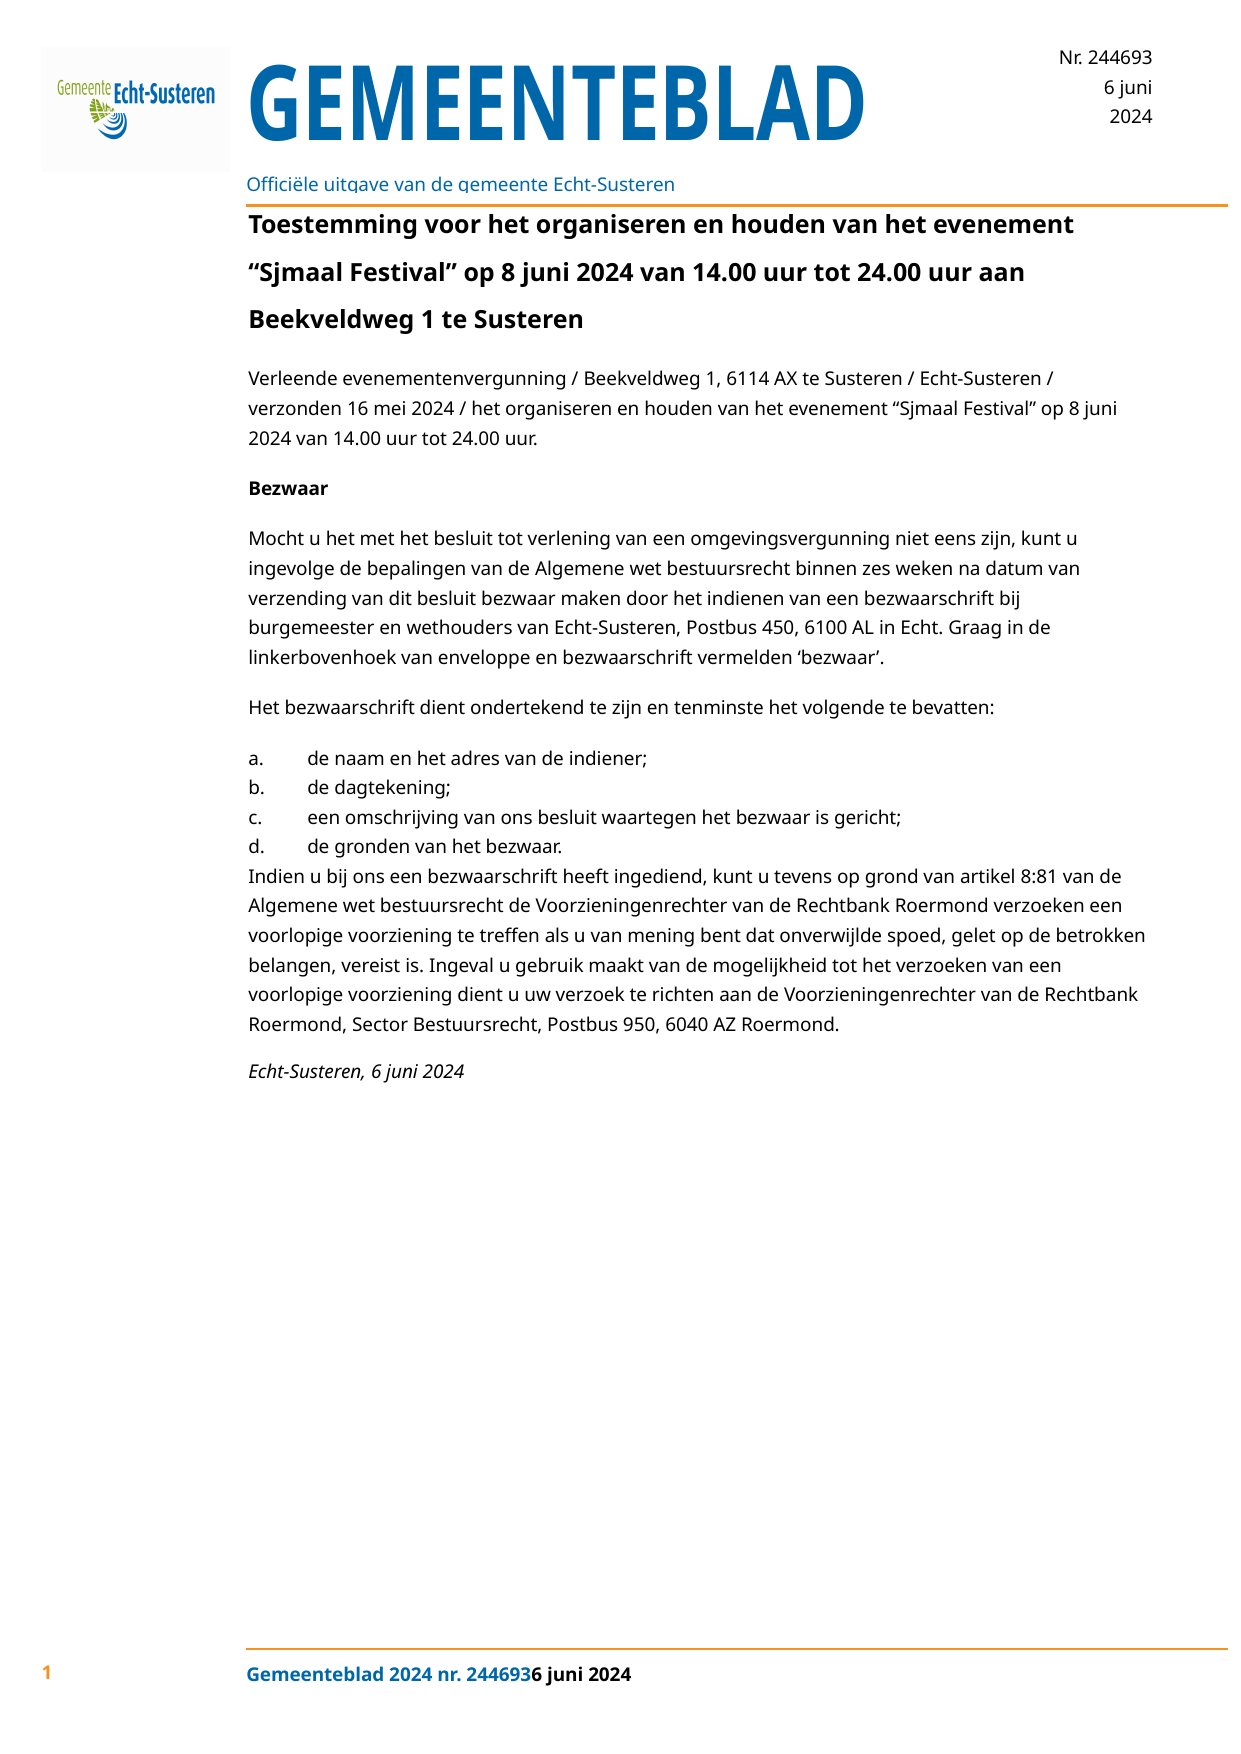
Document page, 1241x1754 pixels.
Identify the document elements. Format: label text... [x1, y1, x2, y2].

list de naam en het adres van de indiener; [248, 745, 1152, 770]
list een omschrijving van ons besluit waartegen het bezwaar is gericht; [248, 804, 1152, 829]
text Bezwaar [248, 475, 1152, 501]
picture [41, 47, 231, 172]
text Indien u bij ons een bezwaarschrift heeft ingediend, kunt u tevens op grond van artikel 8:81 van de Algemene wet bestuursrecht de Voorzieningenrechter van de Rechtbank Roermond verzoeken een voorlopige voorziening te treffen als u van mening bent dat onverwijlde spoed, gelet op de betrokken belangen, vereist is. Ingeval u gebruik maakt van de mogelijkheid tot het verzoeken van een voorlopige voorziening dient u uw verzoek te richten aan de Voorzieningenrechter van de Rechtbank Roermond, Sector Bestuursrecht, Postbus 950, 6040 AZ Roermond. [248, 863, 1152, 1037]
text Toestemming voor het organiseren en houden van het evenement “Sjmaal Festival” op 8 juni 2024 van 14.00 uur tot 24.00 uur aan Beekveldweg 1 te Susteren [248, 207, 1152, 336]
list de gronden van het bezwaar. [248, 833, 1152, 859]
text Verleende evenementenvergunning / Beekveldweg 1, 6114 AX te Susteren / Echt-Susteren / verzonden 16 mei 2024 / het organiseren en houden van het evenement “Sjmaal Festival” op 8 juni 2024 van 14.00 uur tot 24.00 uur. [248, 366, 1152, 450]
text Mocht u het met het besluit tot verlening van een omgevingsvergunning niet eens zijn, kunt u ingevolge de bepalingen van de Algemene wet bestuursrecht binnen zes weken na datum van verzending van dit besluit bezwaar maken door het indienen van een bezwaarschrift bij burgemeester en wethouders van Echt-Susteren, Postbus 450, 6100 AL in Echt. Graag in de linkerbovenhoek van enveloppe en bezwaarschrift vermelden ‘bezwaar’. [248, 526, 1152, 669]
text Het bezwaarschrift dient ondertekend te zijn en tenminste het volgende te bevatten: [248, 694, 1152, 720]
text Echt-Susteren, 6 juni 2024 [248, 1059, 1152, 1084]
list de dagtekening; [248, 774, 1152, 800]
